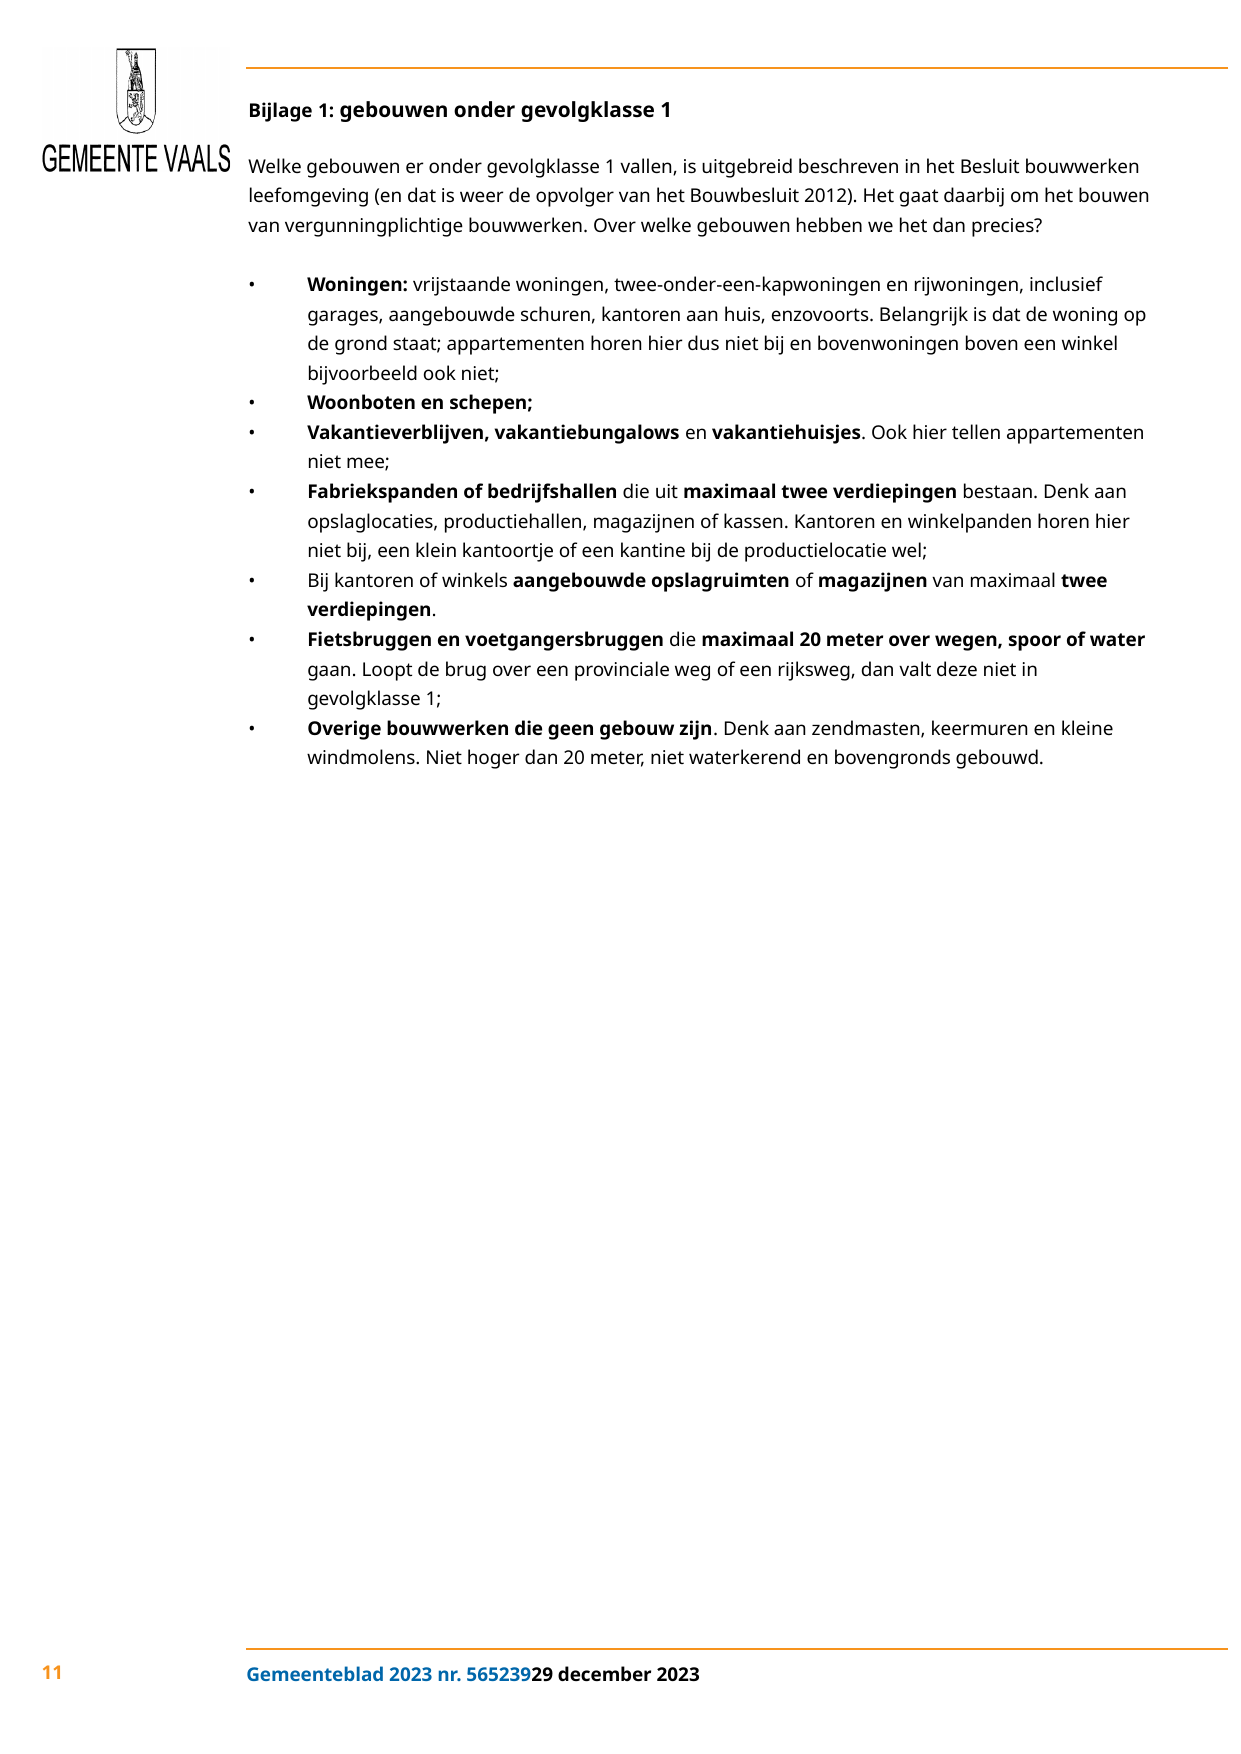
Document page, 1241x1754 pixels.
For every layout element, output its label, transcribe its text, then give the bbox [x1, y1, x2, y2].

text Welke gebouwen er onder gevolgklasse 1 vallen, is uitgebreid beschreven in het Besluit bouwwerken leefomgeving (en dat is weer de opvolger van het Bouwbesluit 2012). Het gaat daarbij om het bouwen van vergunningplichtige bouwwerken. Over welke gebouwen hebben we het dan precies? [248, 153, 1152, 238]
list Fietsbruggen en voetgangersbruggen die maximaal 20 meter over wegen, spoor of water gaan. Loopt de brug over een provinciale weg of een rijksweg, dan valt deze niet in gevolgklasse 1; [248, 626, 1152, 711]
list Woningen: vrijstaande woningen, twee-onder-een-kapwoningen en rijwoningen, inclusief garages, aangebouwde schuren, kantoren aan huis, enzovoorts. Belangrijk is dat de woning op de grond staat; appartementen horen hier dus niet bij en bovenwoningen boven een winkel bijvoorbeeld ook niet; [248, 271, 1152, 386]
list Overige bouwwerken die geen gebouw zijn. Denk aan zendmasten, keermuren en kleine windmolens. Niet hoger dan 20 meter, niet waterkerend en bovengronds gebouwd. [248, 715, 1152, 770]
list Vakantieverblijven, vakantiebungalows en vakantiehuisjes. Ook hier tellen appartementen niet mee; [248, 419, 1152, 474]
picture [41, 47, 231, 172]
list Woonboten en schepen; [248, 389, 1152, 415]
list Fabriekspanden of bedrijfshallen die uit maximaal twee verdiepingen bestaan. Denk aan opslaglocaties, productiehallen, magazijnen of kassen. Kantoren en winkelpanden horen hier niet bij, een klein kantoortje of een kantine bij de productielocatie wel; [248, 478, 1152, 563]
text Bijlage 1: gebouwen onder gevolgklasse 1 [248, 95, 1152, 123]
list Bij kantoren of winkels aangebouwde opslagruimten of magazijnen van maximaal twee verdiepingen. [248, 567, 1152, 622]
